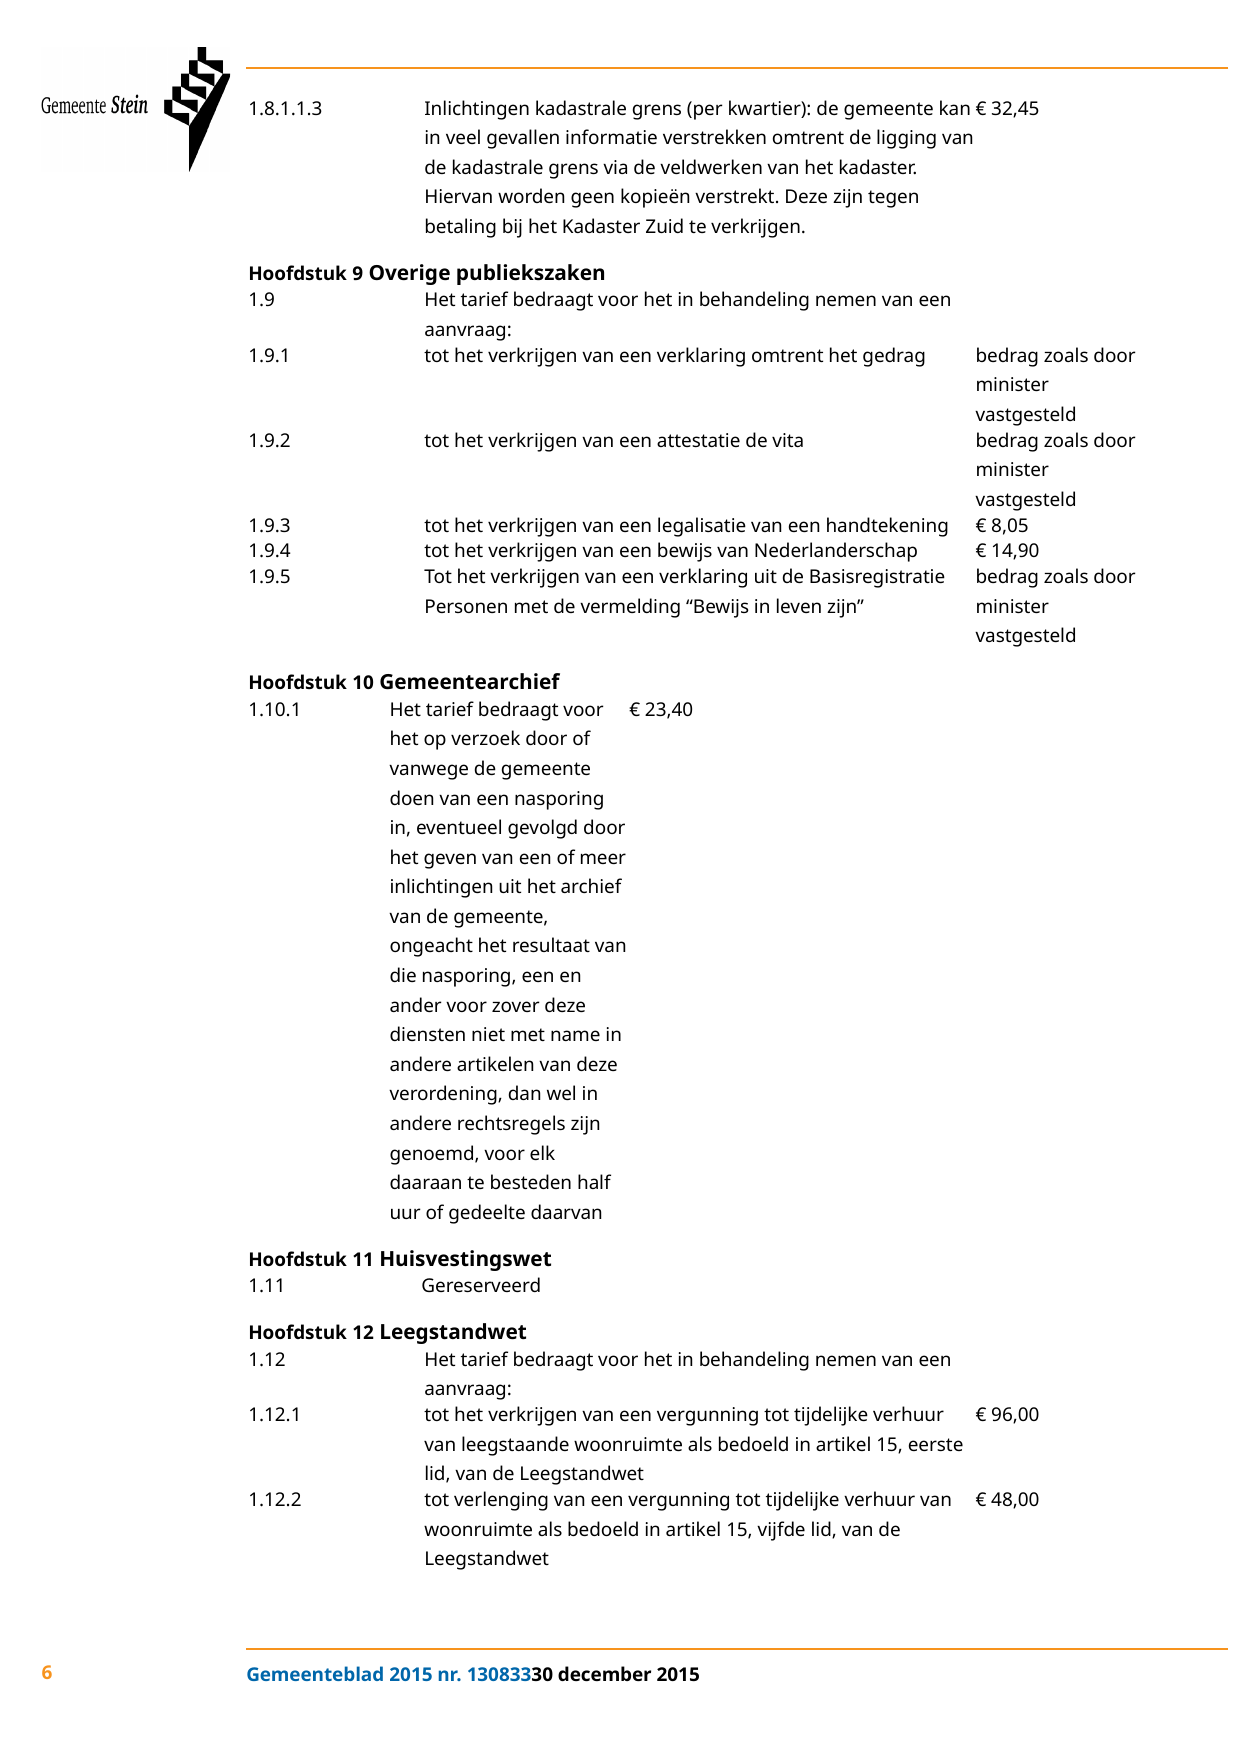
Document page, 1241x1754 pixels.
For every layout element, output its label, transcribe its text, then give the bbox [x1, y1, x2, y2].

table_header 1.11 [248, 1273, 421, 1298]
table_cell 1.12.1 [248, 1401, 424, 1486]
table_header Het tarief bedraagt voor het in behandeling nemen van een aanvraag: [424, 1346, 975, 1401]
table_header Het tarief bedraagt voor het op verzoek door of vanwege de gemeente doen van een nasporing in, eventueel gevolgd door het geven van een of meer inlichtingen uit het archief van de gemeente, ongeacht het resultaat van die nasporing, een en ander voor zover deze diensten niet met name in andere artikelen van deze verordening, dan wel in andere rechtsregels zijn genoemd, voor elk daaraan te besteden half uur of gedeelte daarvan [389, 696, 629, 1224]
table_header € 23,40 [629, 696, 770, 1224]
table_cell € 96,00 [975, 1401, 1152, 1486]
table_cell 1.9.5 [248, 563, 424, 648]
table_cell 1.9.3 [248, 512, 424, 537]
table_cell bedrag zoals door minister vastgesteld [975, 342, 1152, 427]
table_header Gereserveerd [421, 1273, 978, 1298]
table_cell tot het verkrijgen van een attestatie de vita [424, 427, 975, 512]
table_cell 1.8.1.1.3 [248, 95, 424, 239]
table_cell tot het verkrijgen van een vergunning tot tijdelijke verhuur van leegstaande woonruimte als bedoeld in artikel 15, eerste lid, van de Leegstandwet [424, 1401, 975, 1486]
text Hoofdstuk 9 Overige publiekszaken [248, 258, 1152, 287]
table_header [1010, 696, 1152, 1224]
table_cell € 48,00 [975, 1486, 1152, 1571]
table_cell € 8,05 [975, 512, 1152, 537]
table_header 1.9 [248, 287, 424, 342]
table_cell € 14,90 [975, 538, 1152, 563]
table_cell tot het verkrijgen van een verklaring omtrent het gedrag [424, 342, 975, 427]
table_header Het tarief bedraagt voor het in behandeling nemen van een aanvraag: [424, 287, 975, 342]
table_cell tot het verkrijgen van een legalisatie van een handtekening [424, 512, 975, 537]
table_cell 1.9.2 [248, 427, 424, 512]
table_header [975, 1346, 1152, 1401]
table_cell Tot het verkrijgen van een verklaring uit de Basisregistratie Personen met de vermelding “Bewijs in leven zijn” [424, 563, 975, 648]
picture [41, 47, 231, 172]
table_cell 1.9.1 [248, 342, 424, 427]
table_cell € 32,45 [975, 95, 1152, 239]
table_header 1.12 [248, 1346, 424, 1401]
text Hoofdstuk 10 Gemeentearchief [248, 667, 1152, 696]
table_cell 1.9.4 [248, 538, 424, 563]
table_cell tot het verkrijgen van een bewijs van Nederlanderschap [424, 538, 975, 563]
text Hoofdstuk 12 Leegstandwet [248, 1317, 1152, 1346]
table_header 1.10.1 [248, 696, 389, 1224]
table_cell tot verlenging van een vergunning tot tijdelijke verhuur van woonruimte als bedoeld in artikel 15, vijfde lid, van de Leegstandwet [424, 1486, 975, 1571]
table_cell bedrag zoals door minister vastgesteld [975, 563, 1152, 648]
table_cell bedrag zoals door minister vastgesteld [975, 427, 1152, 512]
table_header [770, 696, 1010, 1224]
table_header [975, 287, 1152, 342]
table_header [979, 1273, 1152, 1298]
table_cell Inlichtingen kadastrale grens (per kwartier): de gemeente kan in veel gevallen informatie verstrekken omtrent de ligging van de kadastrale grens via de veldwerken van het kadaster. Hiervan worden geen kopieën verstrekt. Deze zijn tegen betaling bij het Kadaster Zuid te verkrijgen. [424, 95, 975, 239]
text Hoofdstuk 11 Huisvestingswet [248, 1244, 1152, 1272]
table_cell 1.12.2 [248, 1486, 424, 1571]
